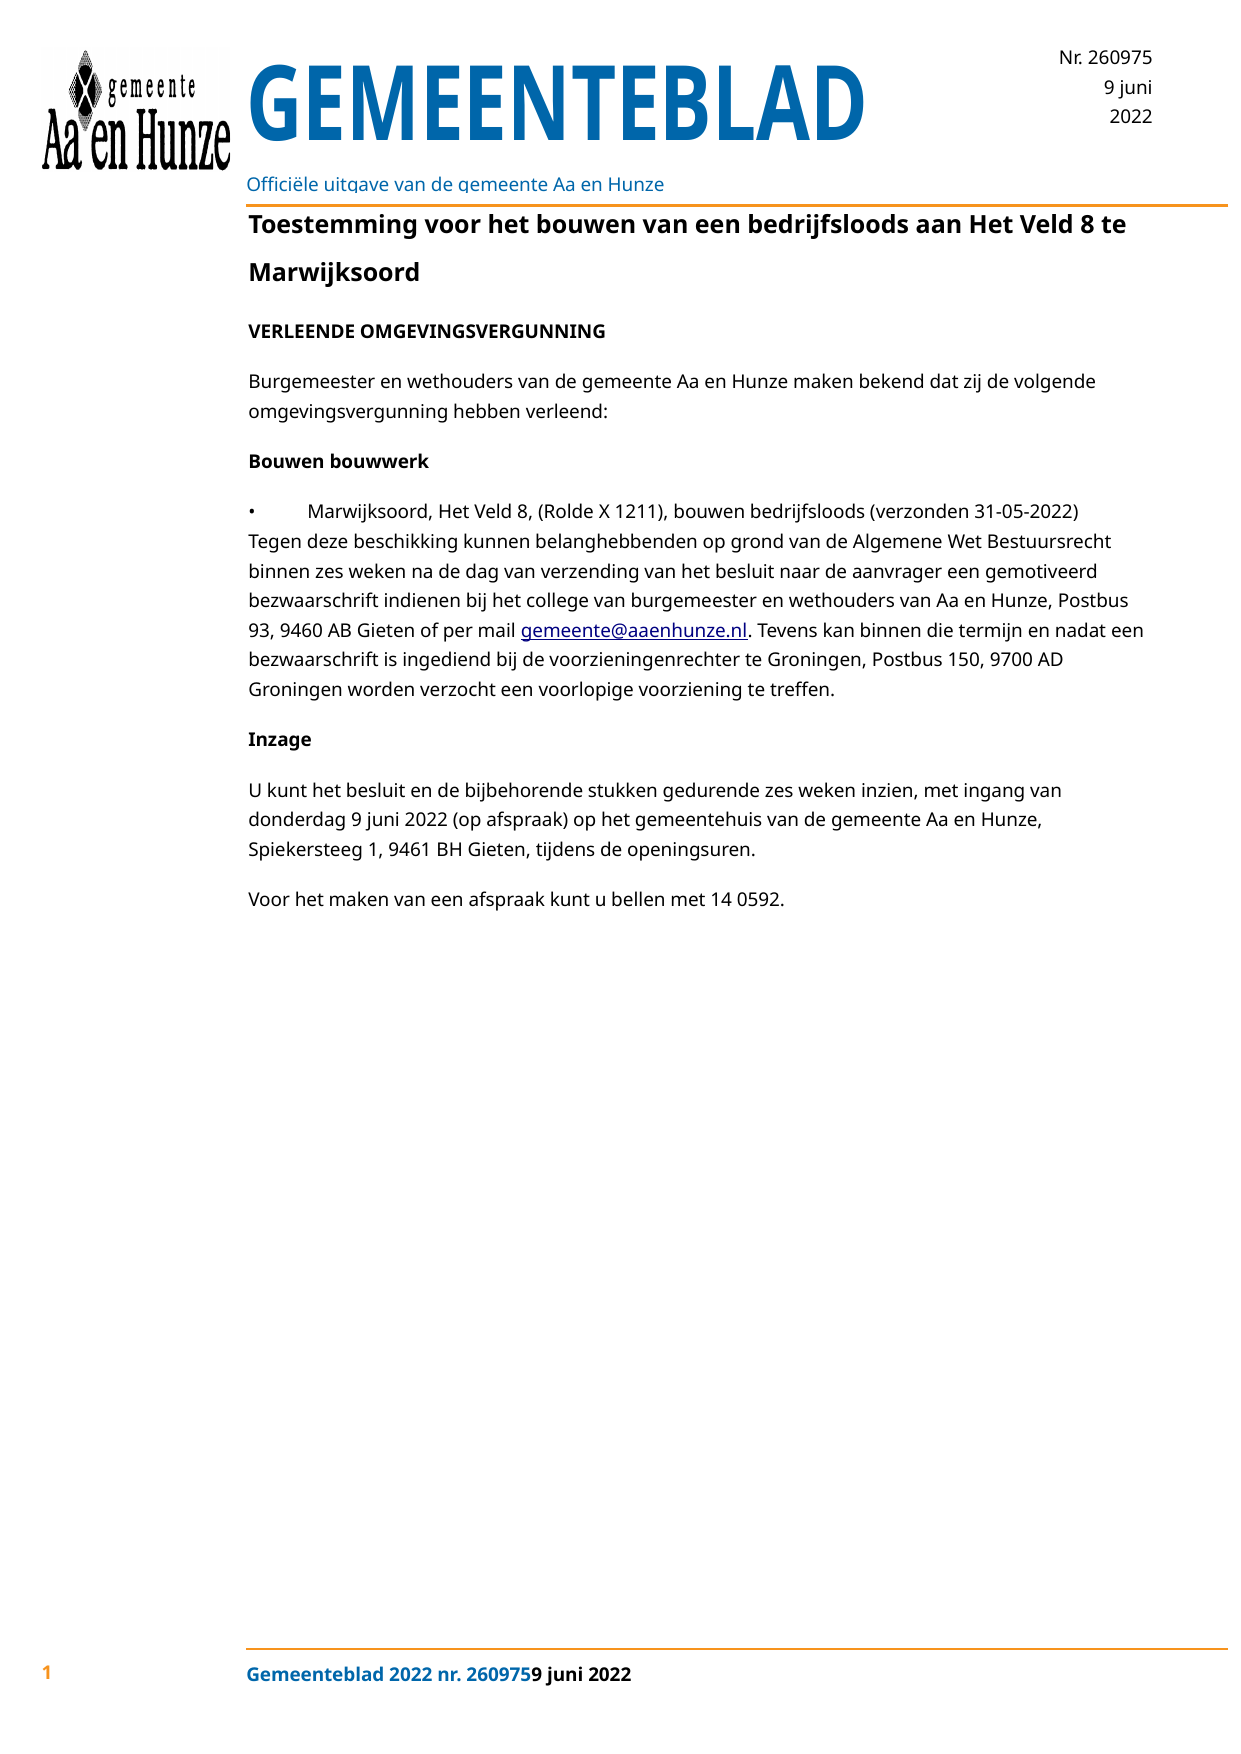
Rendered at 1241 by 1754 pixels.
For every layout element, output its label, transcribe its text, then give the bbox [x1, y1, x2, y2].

text Burgemeester en wethouders van de gemeente Aa en Hunze maken bekend dat zij de volgende omgevingsvergunning hebben verleend: [248, 368, 1152, 424]
text Inzage [248, 727, 1152, 752]
text Tegen deze beschikking kunnen belanghebbenden op grond van de Algemene Wet Bestuursrecht binnen zes weken na de dag van verzending van het besluit naar de aanvrager een gemotiveerd bezwaarschrift indienen bij het college van burgemeester en wethouders van Aa en Hunze, Postbus 93, 9460 AB Gieten of per mail gemeente@aaenhunze.nl. Tevens kan binnen die termijn en nadat een bezwaarschrift is ingediend bij de voorzieningenrechter te Groningen, Postbus 150, 9700 AD Groningen worden verzocht een voorlopige voorziening te treffen. [248, 528, 1152, 702]
text Toestemming voor het bouwen van een bedrijfsloods aan Het Veld 8 te Marwijksoord [248, 207, 1152, 288]
picture [41, 47, 231, 172]
text Bouwen bouwwerk [248, 448, 1152, 474]
text U kunt het besluit en de bijbehorende stukken gedurende zes weken inzien, met ingang van donderdag 9 juni 2022 (op afspraak) op het gemeentehuis van de gemeente Aa en Hunze, Spiekersteeg 1, 9461 BH Gieten, tijdens de openingsuren. [248, 777, 1152, 862]
list Marwijksoord, Het Veld 8, (Rolde X 1211), bouwen bedrijfsloods (verzonden 31-05-2022) [248, 499, 1152, 524]
text Voor het maken van een afspraak kunt u bellen met 14 0592. [248, 887, 1152, 912]
text VERLEENDE OMGEVINGSVERGUNNING [248, 318, 1152, 344]
